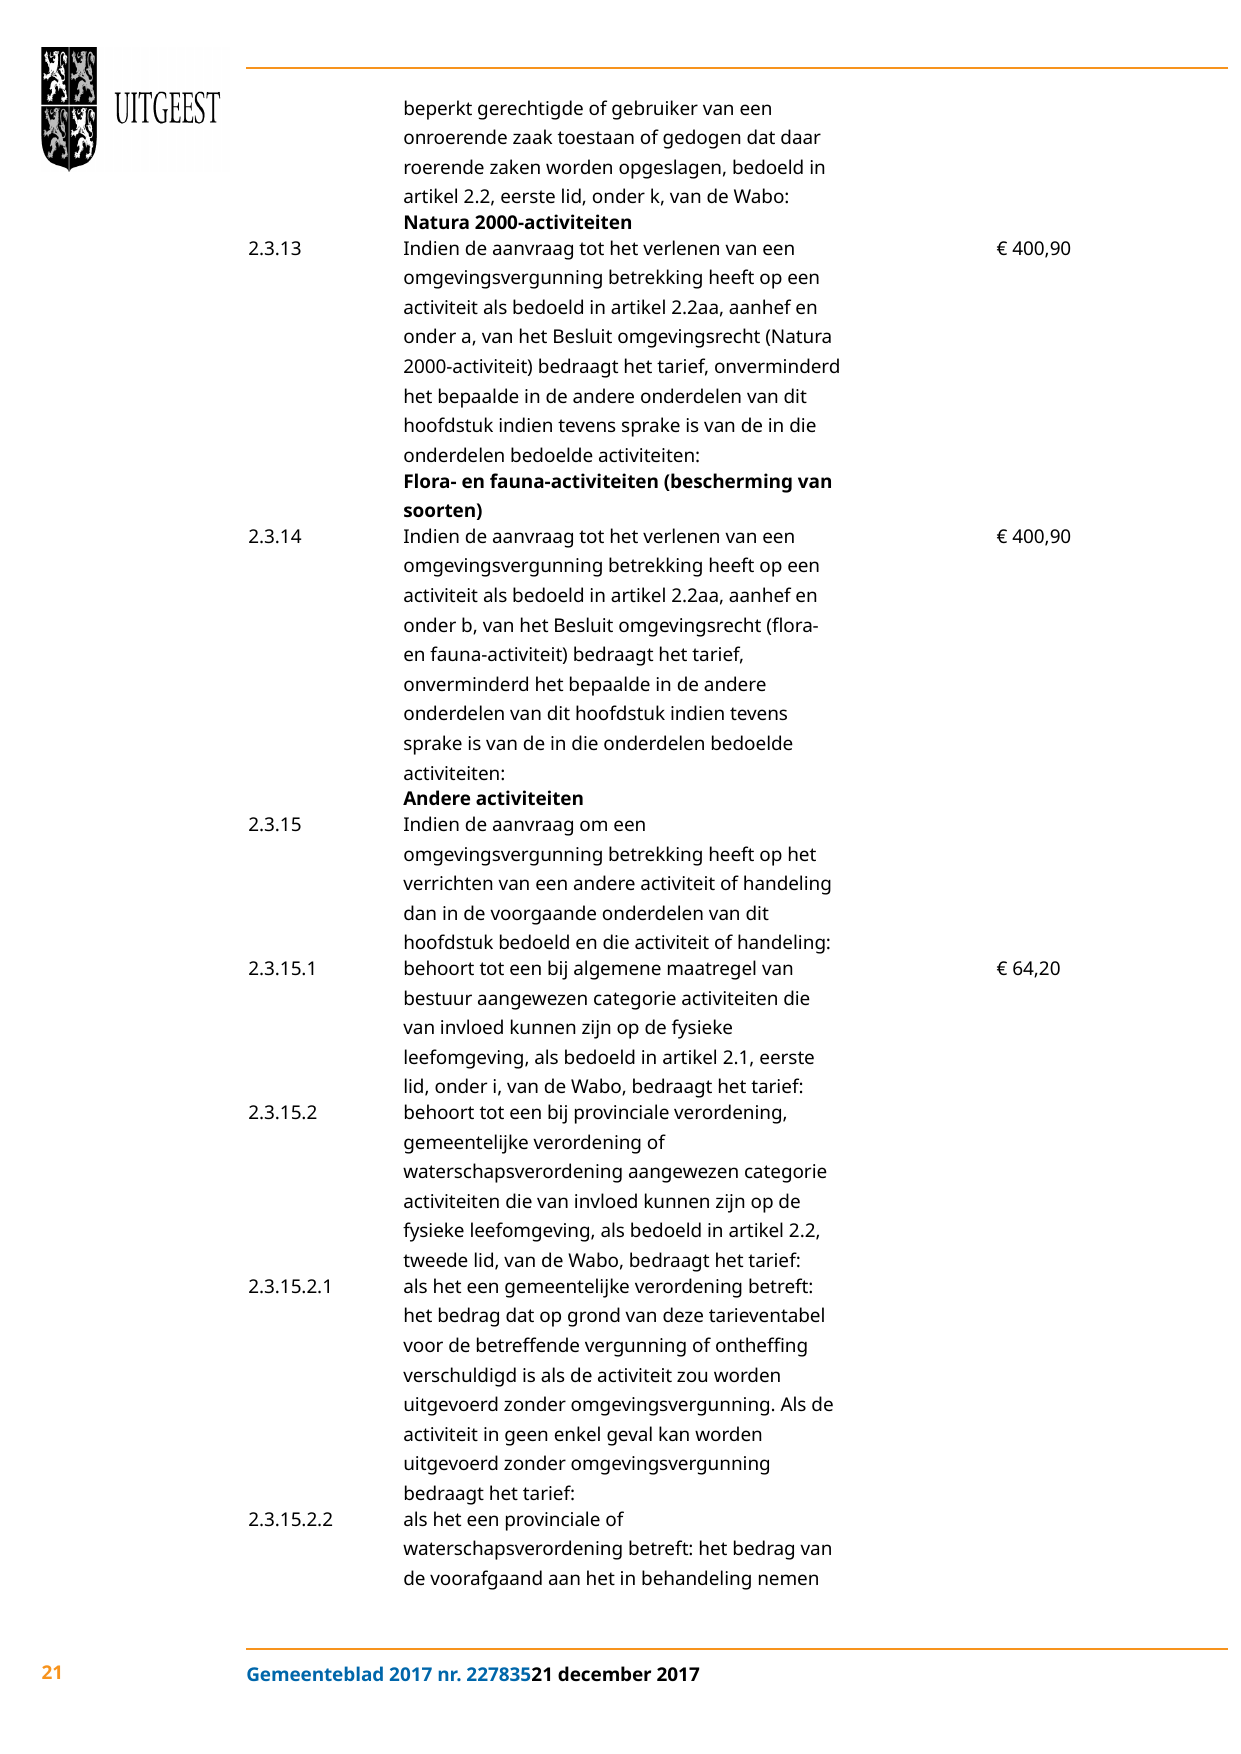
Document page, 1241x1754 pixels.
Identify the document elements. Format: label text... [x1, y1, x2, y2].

table_cell behoort tot een bij algemene maatregel van bestuur aangewezen categorie activiteiten die van invloed kunnen zijn op de fysieke leefomgeving, als bedoeld in artikel 2.1, eerste lid, onder i, van de Wabo, bedraagt het tarief: [403, 955, 841, 1099]
table_cell Indien de aanvraag tot het verlenen van een omgevingsvergunning betrekking heeft op een activiteit als bedoeld in artikel 2.2aa, aanhef en onder a, van het Besluit omgevingsrecht (Natura 2000-activiteit) bedraagt het tarief, onverminderd het bepaalde in de andere onderdelen van dit hoofdstuk indien tevens sprake is van de in die onderdelen bedoelde activiteiten: [403, 235, 841, 468]
table_cell € 400,90 [996, 235, 1152, 468]
table_cell Flora- en fauna-activiteiten (bescherming van soorten) [403, 468, 841, 523]
table_cell [841, 209, 996, 235]
table_cell beperkt gerechtigde of gebruiker van een onroerende zaak toestaan of gedogen dat daar roerende zaken worden opgeslagen, bedoeld in artikel 2.2, eerste lid, onder k, van de Wabo: [403, 95, 841, 209]
picture [41, 47, 231, 172]
table_cell [996, 786, 1152, 811]
table_cell Andere activiteiten [403, 786, 841, 811]
table_cell als het een provinciale of waterschapsverordening betreft: het bedrag van de voorafgaand aan het in behandeling nemen [403, 1506, 841, 1591]
table_cell Indien de aanvraag om een omgevingsvergunning betrekking heeft op het verrichten van een andere activiteit of handeling dan in de voorgaande onderdelen van dit hoofdstuk bedoeld en die activiteit of handeling: [403, 811, 841, 955]
table_cell [841, 95, 996, 209]
table_cell [841, 955, 996, 1099]
table_cell behoort tot een bij provinciale verordening, gemeentelijke verordening of waterschapsverordening aangewezen categorie activiteiten die van invloed kunnen zijn op de fysieke leefomgeving, als bedoeld in artikel 2.2, tweede lid, van de Wabo, bedraagt het tarief: [403, 1099, 841, 1273]
table_cell 2.3.15 [248, 811, 403, 955]
table_cell [841, 468, 996, 523]
table_cell [996, 468, 1152, 523]
table_cell [841, 1273, 996, 1506]
table_cell € 400,90 [996, 523, 1152, 786]
table_cell [841, 1506, 996, 1591]
table_cell 2.3.14 [248, 523, 403, 786]
table_cell 2.3.15.1 [248, 955, 403, 1099]
table_cell [841, 235, 996, 468]
table_cell [248, 468, 403, 523]
table_cell [996, 95, 1152, 209]
table_cell [841, 1099, 996, 1273]
table_cell Natura 2000-activiteiten [403, 209, 841, 235]
table_cell [841, 786, 996, 811]
table_cell Indien de aanvraag tot het verlenen van een omgevingsvergunning betrekking heeft op een activiteit als bedoeld in artikel 2.2aa, aanhef en onder b, van het Besluit omgevingsrecht (flora- en fauna-activiteit) bedraagt het tarief, onverminderd het bepaalde in de andere onderdelen van dit hoofdstuk indien tevens sprake is van de in die onderdelen bedoelde activiteiten: [403, 523, 841, 786]
table_cell 2.3.15.2.2 [248, 1506, 403, 1591]
table_cell [996, 1506, 1152, 1591]
table_cell € 64,20 [996, 955, 1152, 1099]
table_cell [996, 209, 1152, 235]
table_cell 2.3.15.2.1 [248, 1273, 403, 1506]
table_cell [996, 1099, 1152, 1273]
table_cell [841, 811, 996, 955]
table_cell [248, 209, 403, 235]
table_cell [996, 1273, 1152, 1506]
table_cell 2.3.15.2 [248, 1099, 403, 1273]
table_cell 2.3.13 [248, 235, 403, 468]
table_cell [248, 95, 403, 209]
table_cell [248, 786, 403, 811]
table_cell [996, 811, 1152, 955]
table_cell [841, 523, 996, 786]
table_cell als het een gemeentelijke verordening betreft: het bedrag dat op grond van deze tarieventabel voor de betreffende vergunning of ontheffing verschuldigd is als de activiteit zou worden uitgevoerd zonder omgevingsvergunning. Als de activiteit in geen enkel geval kan worden uitgevoerd zonder omgevingsvergunning bedraagt het tarief: [403, 1273, 841, 1506]
